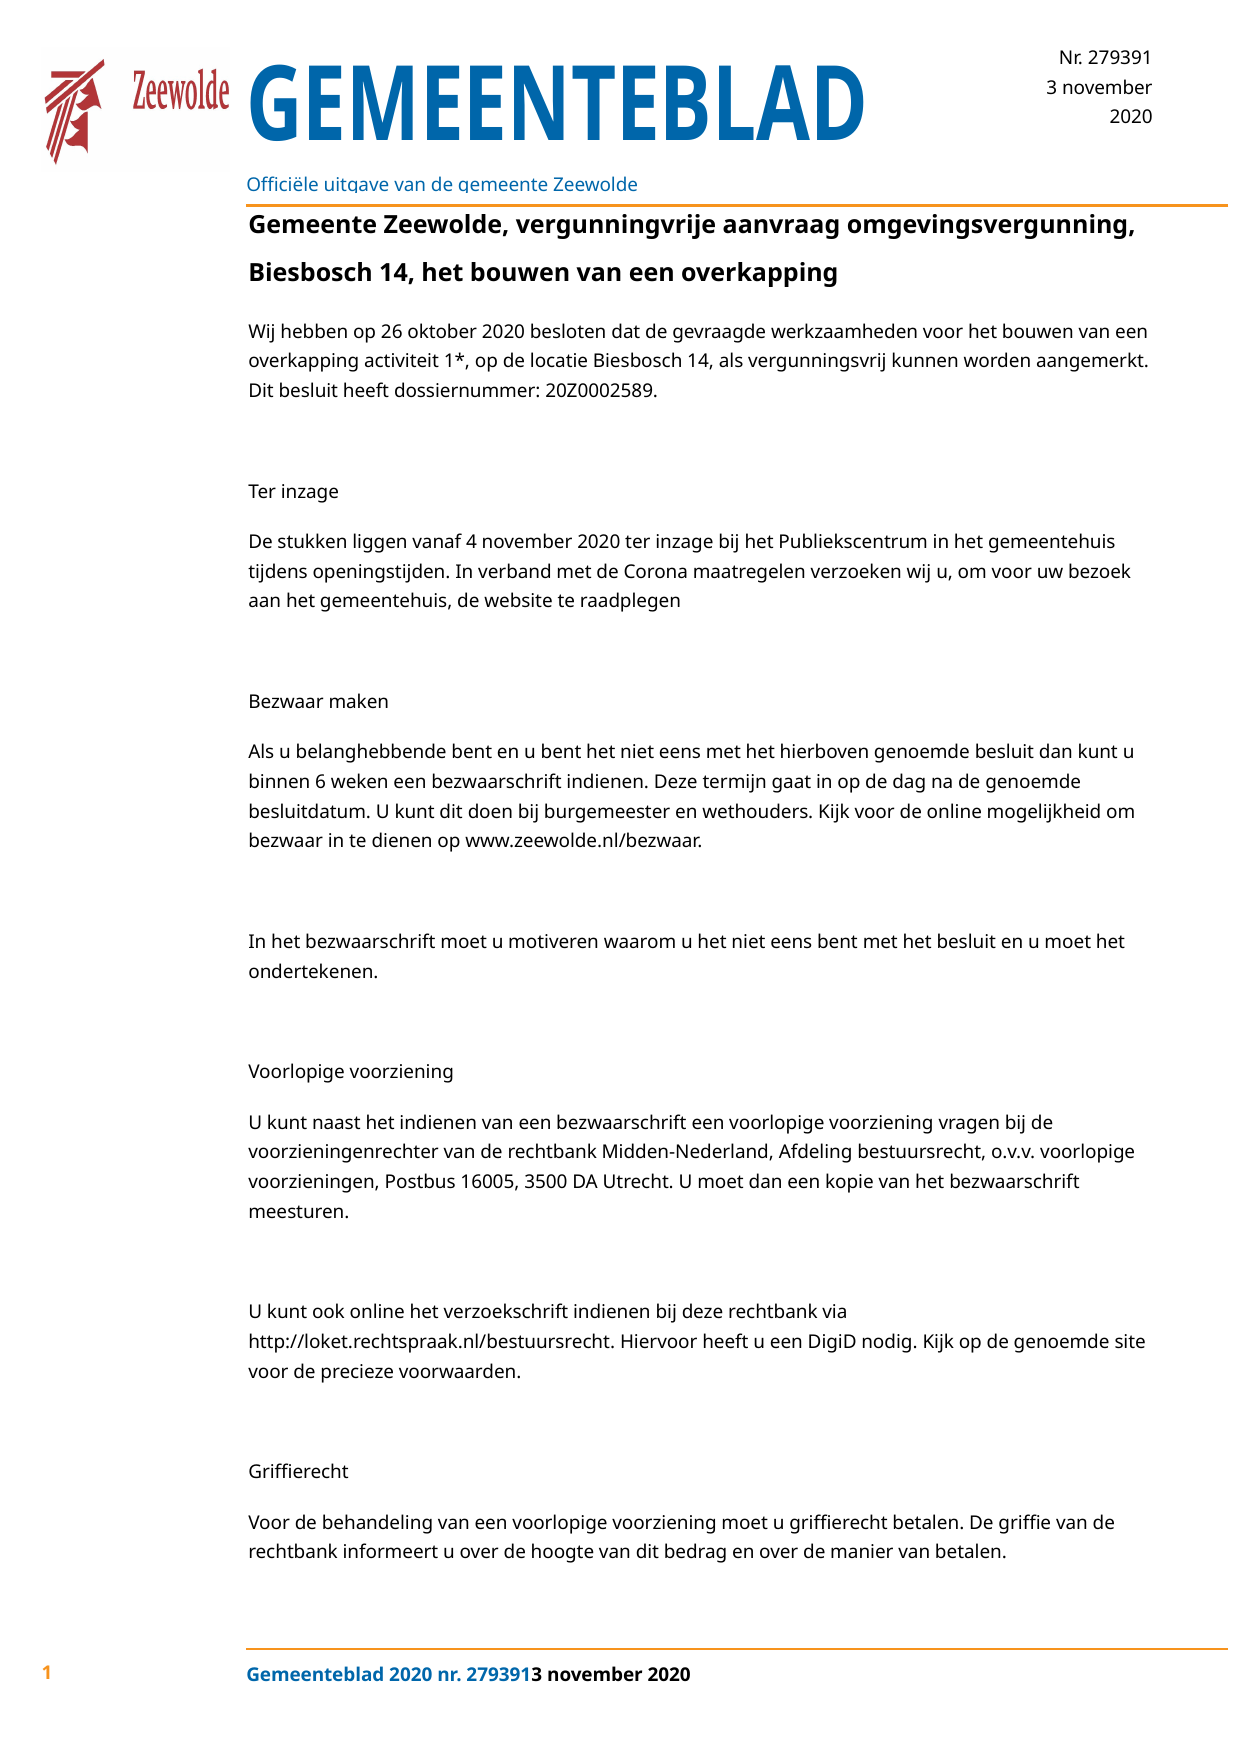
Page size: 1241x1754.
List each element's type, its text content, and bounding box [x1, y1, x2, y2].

text Ter inzage [248, 478, 1152, 504]
text Als u belanghebbende bent en u bent het niet eens met het hierboven genoemde besluit dan kunt u binnen 6 weken een bezwaarschrift indienen. Deze termijn gaat in op de dag na de genoemde besluitdatum. U kunt dit doen bij burgemeester en wethouders. Kijk voor de online mogelijkheid om bezwaar in te dienen op www.zeewolde.nl/bezwaar. [248, 739, 1152, 853]
text U kunt ook online het verzoekschrift indienen bij deze rechtbank via http://loket.rechtspraak.nl/bestuursrecht. Hiervoor heeft u een DigiD nodig. Kijk op de genoemde site voor de precieze voorwaarden. [248, 1299, 1152, 1384]
text Griffierecht [248, 1459, 1152, 1484]
text Gemeente Zeewolde, vergunningvrije aanvraag omgevingsvergunning, Biesbosch 14, het bouwen van een overkapping [248, 207, 1152, 288]
text De stukken liggen vanaf 4 november 2020 ter inzage bij het Publiekscentrum in het gemeentehuis tijdens openingstijden. In verband met de Corona maatregelen verzoeken wij u, om voor uw bezoek aan het gemeentehuis, de website te raadplegen [248, 528, 1152, 613]
text Wij hebben op 26 oktober 2020 besloten dat de gevraagde werkzaamheden voor het bouwen van een overkapping activiteit 1*, op de locatie Biesbosch 14, als vergunningsvrij kunnen worden aangemerkt. Dit besluit heeft dossiernummer: 20Z0002589. [248, 318, 1152, 403]
text Voorlopige voorziening [248, 1059, 1152, 1084]
text Bezwaar maken [248, 688, 1152, 714]
text Voor de behandeling van een voorlopige voorziening moet u griffierecht betalen. De griffie van de rechtbank informeert u over de hoogte van dit bedrag en over de manier van betalen. [248, 1509, 1152, 1564]
picture [41, 47, 231, 172]
text U kunt naast het indienen van een bezwaarschrift een voorlopige voorziening vragen bij de voorzieningenrechter van de rechtbank Midden-Nederland, Afdeling bestuursrecht, o.v.v. voorlopige voorzieningen, Postbus 16005, 3500 DA Utrecht. U moet dan een kopie van het bezwaarschrift meesturen. [248, 1109, 1152, 1224]
text In het bezwaarschrift moet u motiveren waarom u het niet eens bent met het besluit en u moet het ondertekenen. [248, 928, 1152, 984]
